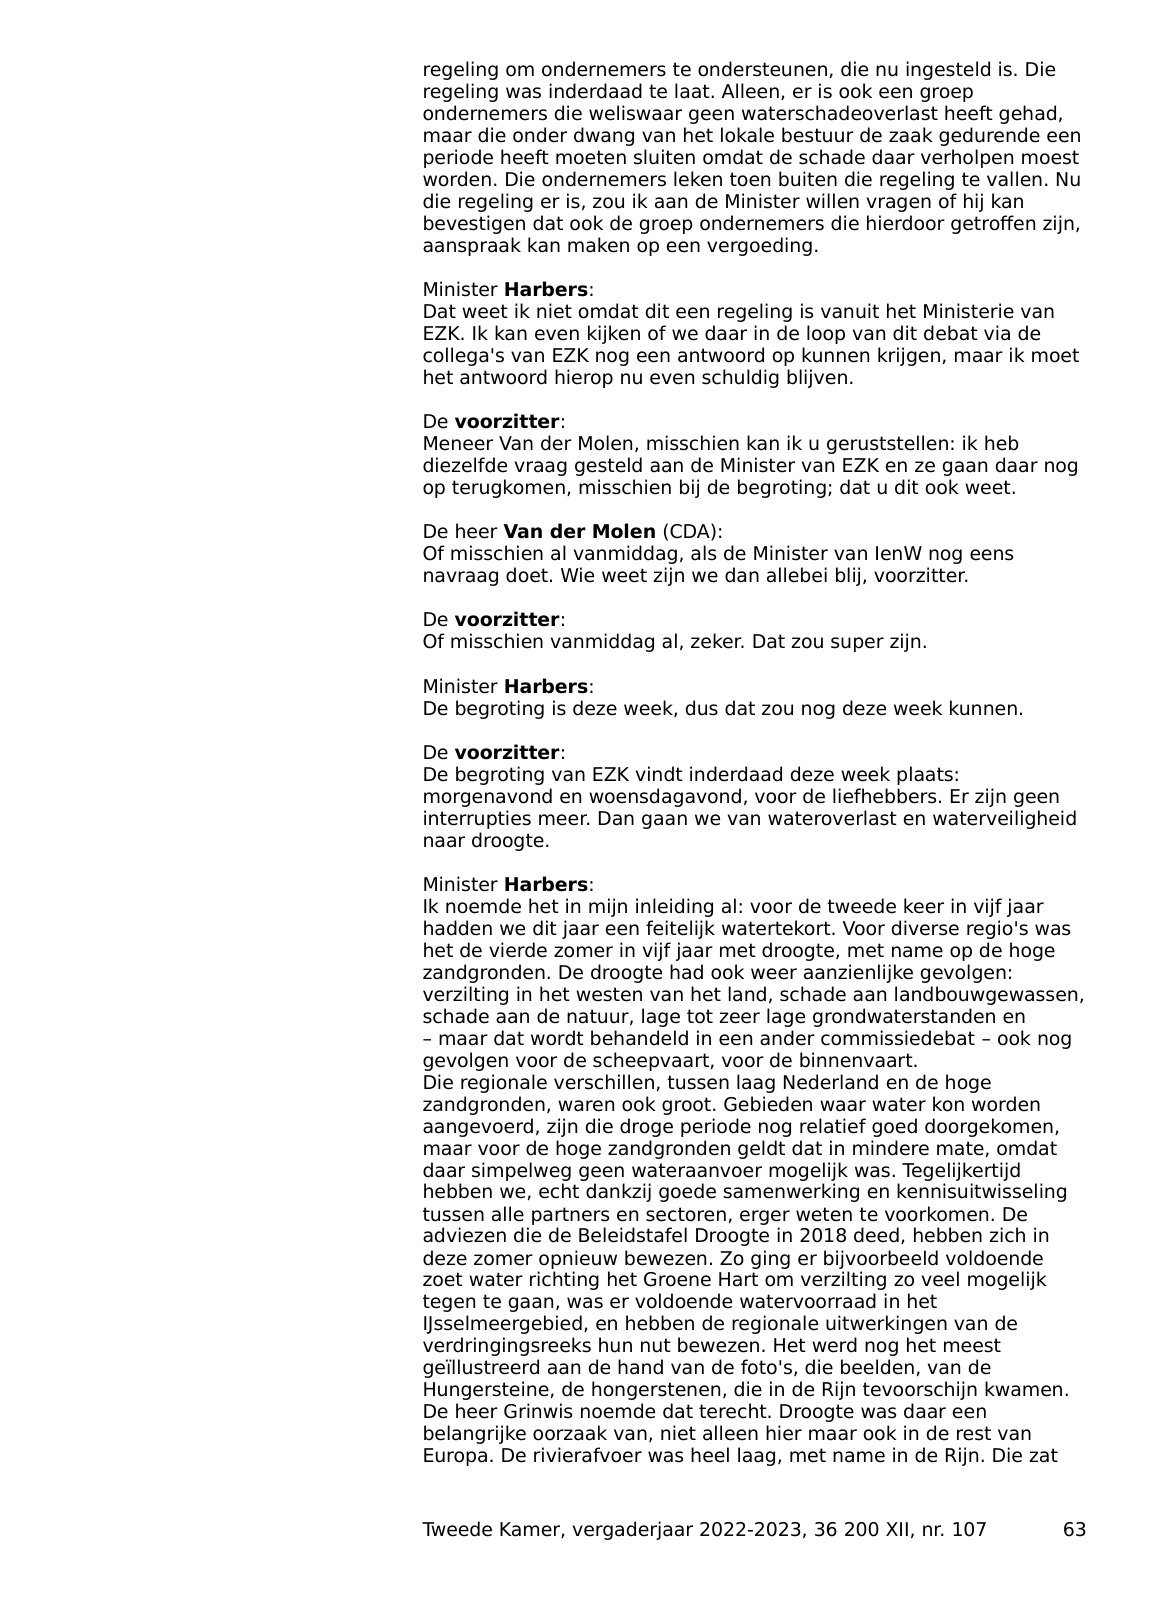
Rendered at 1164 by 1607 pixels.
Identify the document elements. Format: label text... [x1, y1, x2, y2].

text De begroting van EZK vindt inderdaad deze week plaats: morgenavond en woensdagavond, voor de liefhebbers. Er zijn geen interrupties meer. Dan gaan we van wateroverlast en waterveiligheid naar droogte. [422, 764, 1087, 852]
text De voorzitter: [422, 411, 1087, 433]
text Ik noemde het in mijn inleiding al: voor de tweede keer in vijf jaar hadden we dit jaar een feitelijk watertekort. Voor diverse regio's was het de vierde zomer in vijf jaar met droogte, met name op de hoge zandgronden. De droogte had ook weer aanzienlijke gevolgen: verzilting in het westen van het land, schade aan landbouwgewassen, schade aan de natuur, lage tot zeer lage grondwaterstanden en – maar dat wordt behandeld in een ander commissiedebat – ook nog gevolgen voor de scheepvaart, voor de binnenvaart. [422, 896, 1087, 1072]
text Of misschien al vanmiddag, als de Minister van IenW nog eens navraag doet. Wie weet zijn we dan allebei blij, voorzitter. [422, 543, 1087, 587]
text Dat weet ik niet omdat dit een regeling is vanuit het Ministerie van EZK. Ik kan even kijken of we daar in de loop van dit debat via de collega's van EZK nog een antwoord op kunnen krijgen, maar ik moet het antwoord hierop nu even schuldig blijven. [422, 301, 1087, 389]
text De heer Van der Molen (CDA): [422, 521, 1087, 543]
text De voorzitter: [422, 609, 1087, 631]
text Minister Harbers: [422, 279, 1087, 301]
text Minister Harbers: [422, 874, 1087, 896]
text De voorzitter: [422, 742, 1087, 764]
text Minister Harbers: [422, 676, 1087, 697]
text regeling om ondernemers te ondersteunen, die nu ingesteld is. Die regeling was inderdaad te laat. Alleen, er is ook een groep ondernemers die weliswaar geen waterschadeoverlast heeft gehad, maar die onder dwang van het lokale bestuur de zaak gedurende een periode heeft moeten sluiten omdat de schade daar verholpen moest worden. Die ondernemers leken toen buiten die regeling te vallen. Nu die regeling er is, zou ik aan de Minister willen vragen of hij kan bevestigen dat ook de groep ondernemers die hierdoor getroffen zijn, aanspraak kan maken op een vergoeding. [422, 59, 1087, 257]
text Die regionale verschillen, tussen laag Nederland en de hoge zandgronden, waren ook groot. Gebieden waar water kon worden aangevoerd, zijn die droge periode nog relatief goed doorgekomen, maar voor de hoge zandgronden geldt dat in mindere mate, omdat daar simpelweg geen wateraanvoer mogelijk was. Tegelijkertijd hebben we, echt dankzij goede samenwerking en kennisuitwisseling tussen alle partners en sectoren, erger weten te voorkomen. De adviezen die de Beleidstafel Droogte in 2018 deed, hebben zich in deze zomer opnieuw bewezen. Zo ging er bijvoorbeeld voldoende zoet water richting het Groene Hart om verzilting zo veel mogelijk tegen te gaan, was er voldoende watervoorraad in het IJsselmeergebied, en hebben de regionale uitwerkingen van de verdringingsreeks hun nut bewezen. Het werd nog het meest geïllustreerd aan de hand van de foto's, die beelden, van de Hungersteine, de hongerstenen, die in de Rijn tevoorschijn kwamen. De heer Grinwis noemde dat terecht. Droogte was daar een belangrijke oorzaak van, niet alleen hier maar ook in de rest van Europa. De rivierafvoer was heel laag, met name in de Rijn. Die zat [422, 1072, 1087, 1467]
text Meneer Van der Molen, misschien kan ik u geruststellen: ik heb diezelfde vraag gesteld aan de Minister van EZK en ze gaan daar nog op terugkomen, misschien bij de begroting; dat u dit ook weet. [422, 433, 1087, 499]
text De begroting is deze week, dus dat zou nog deze week kunnen. [422, 697, 1087, 719]
text Of misschien vanmiddag al, zeker. Dat zou super zijn. [422, 631, 1087, 653]
